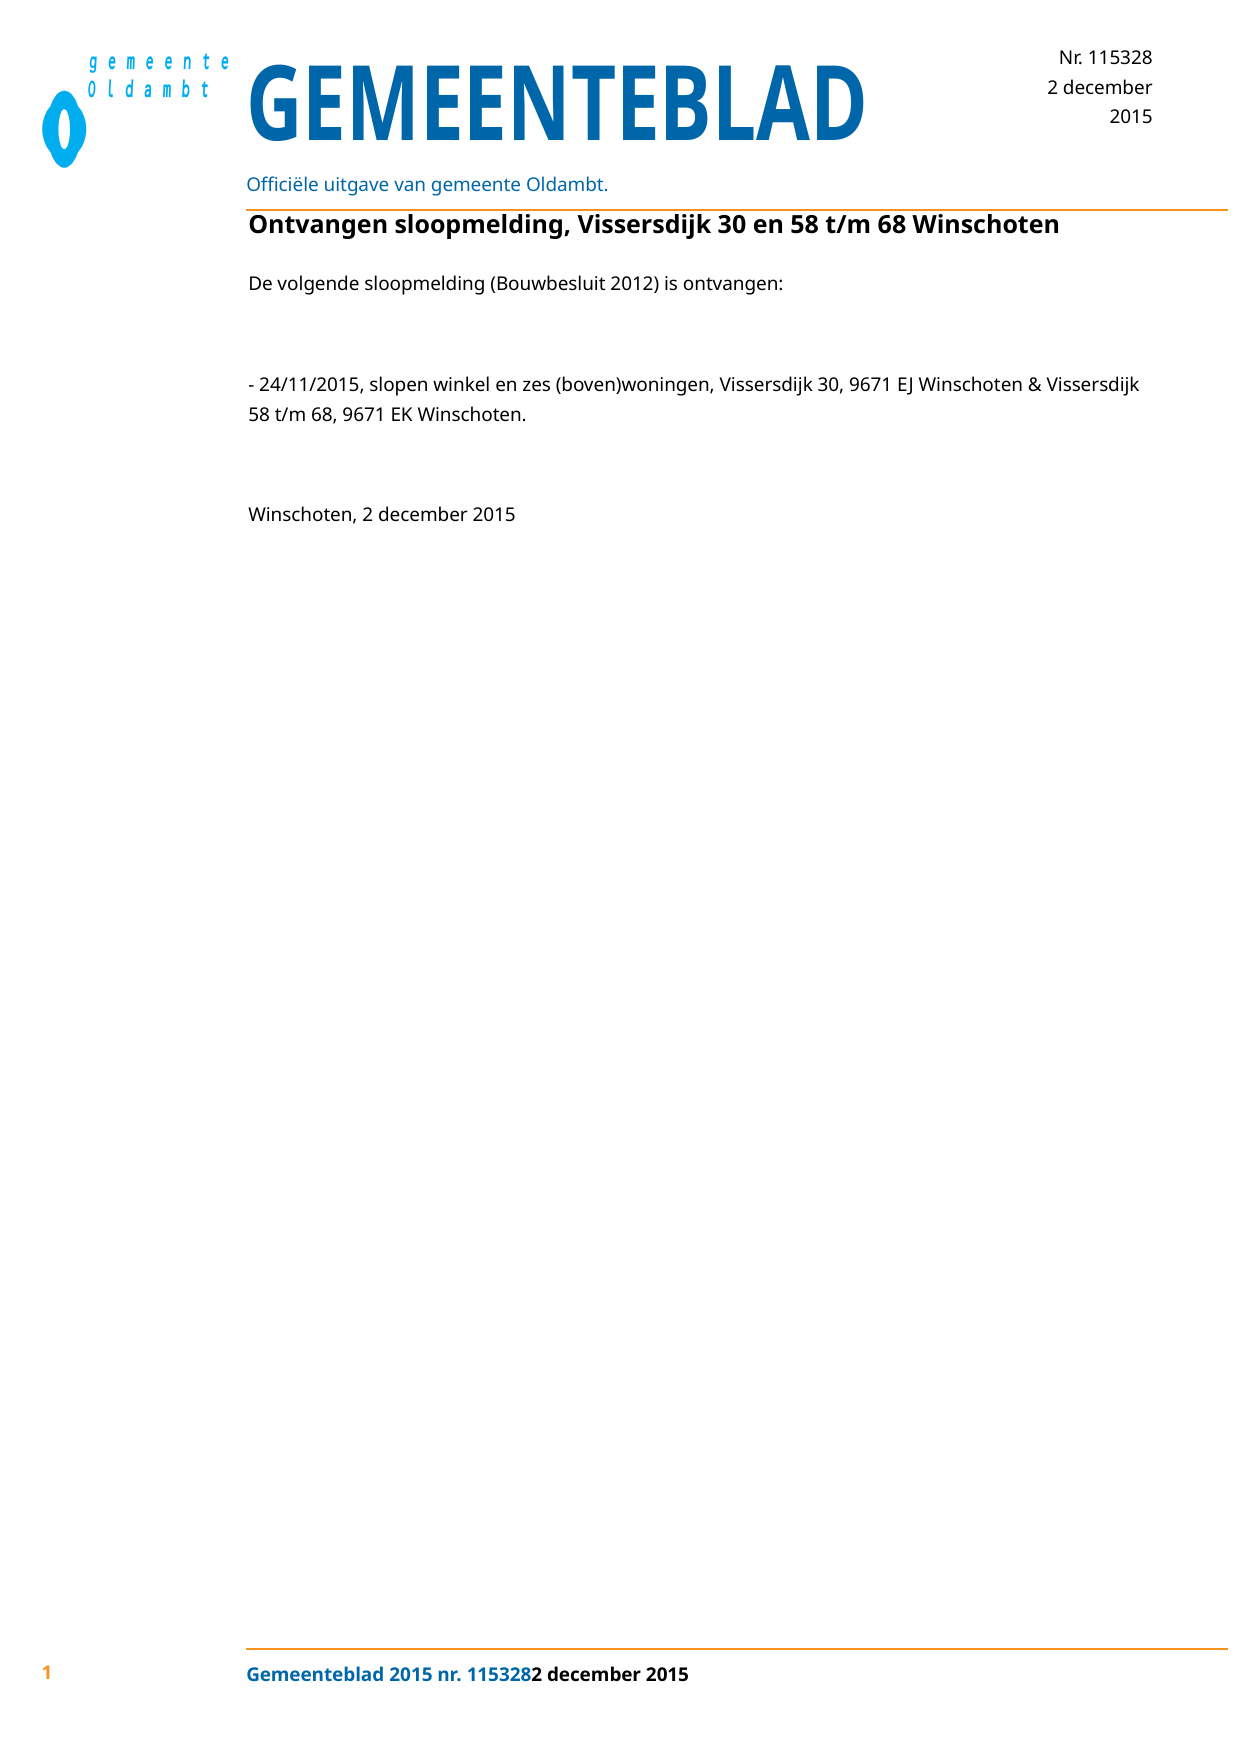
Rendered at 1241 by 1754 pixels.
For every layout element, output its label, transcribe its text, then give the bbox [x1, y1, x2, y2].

text Ontvangen sloopmelding, Vissersdijk 30 en 58 t/m 68 Winschoten [248, 211, 1152, 241]
text De volgende sloopmelding (Bouwbesluit 2012) is ontvangen: [248, 270, 1152, 296]
text - 24/11/2015, slopen winkel en zes (boven)woningen, Vissersdijk 30, 9671 EJ Winschoten & Vissersdijk 58 t/m 68, 9671 EK Winschoten. [248, 371, 1152, 426]
text Winschoten, 2 december 2015 [248, 502, 1152, 527]
picture [41, 47, 231, 172]
